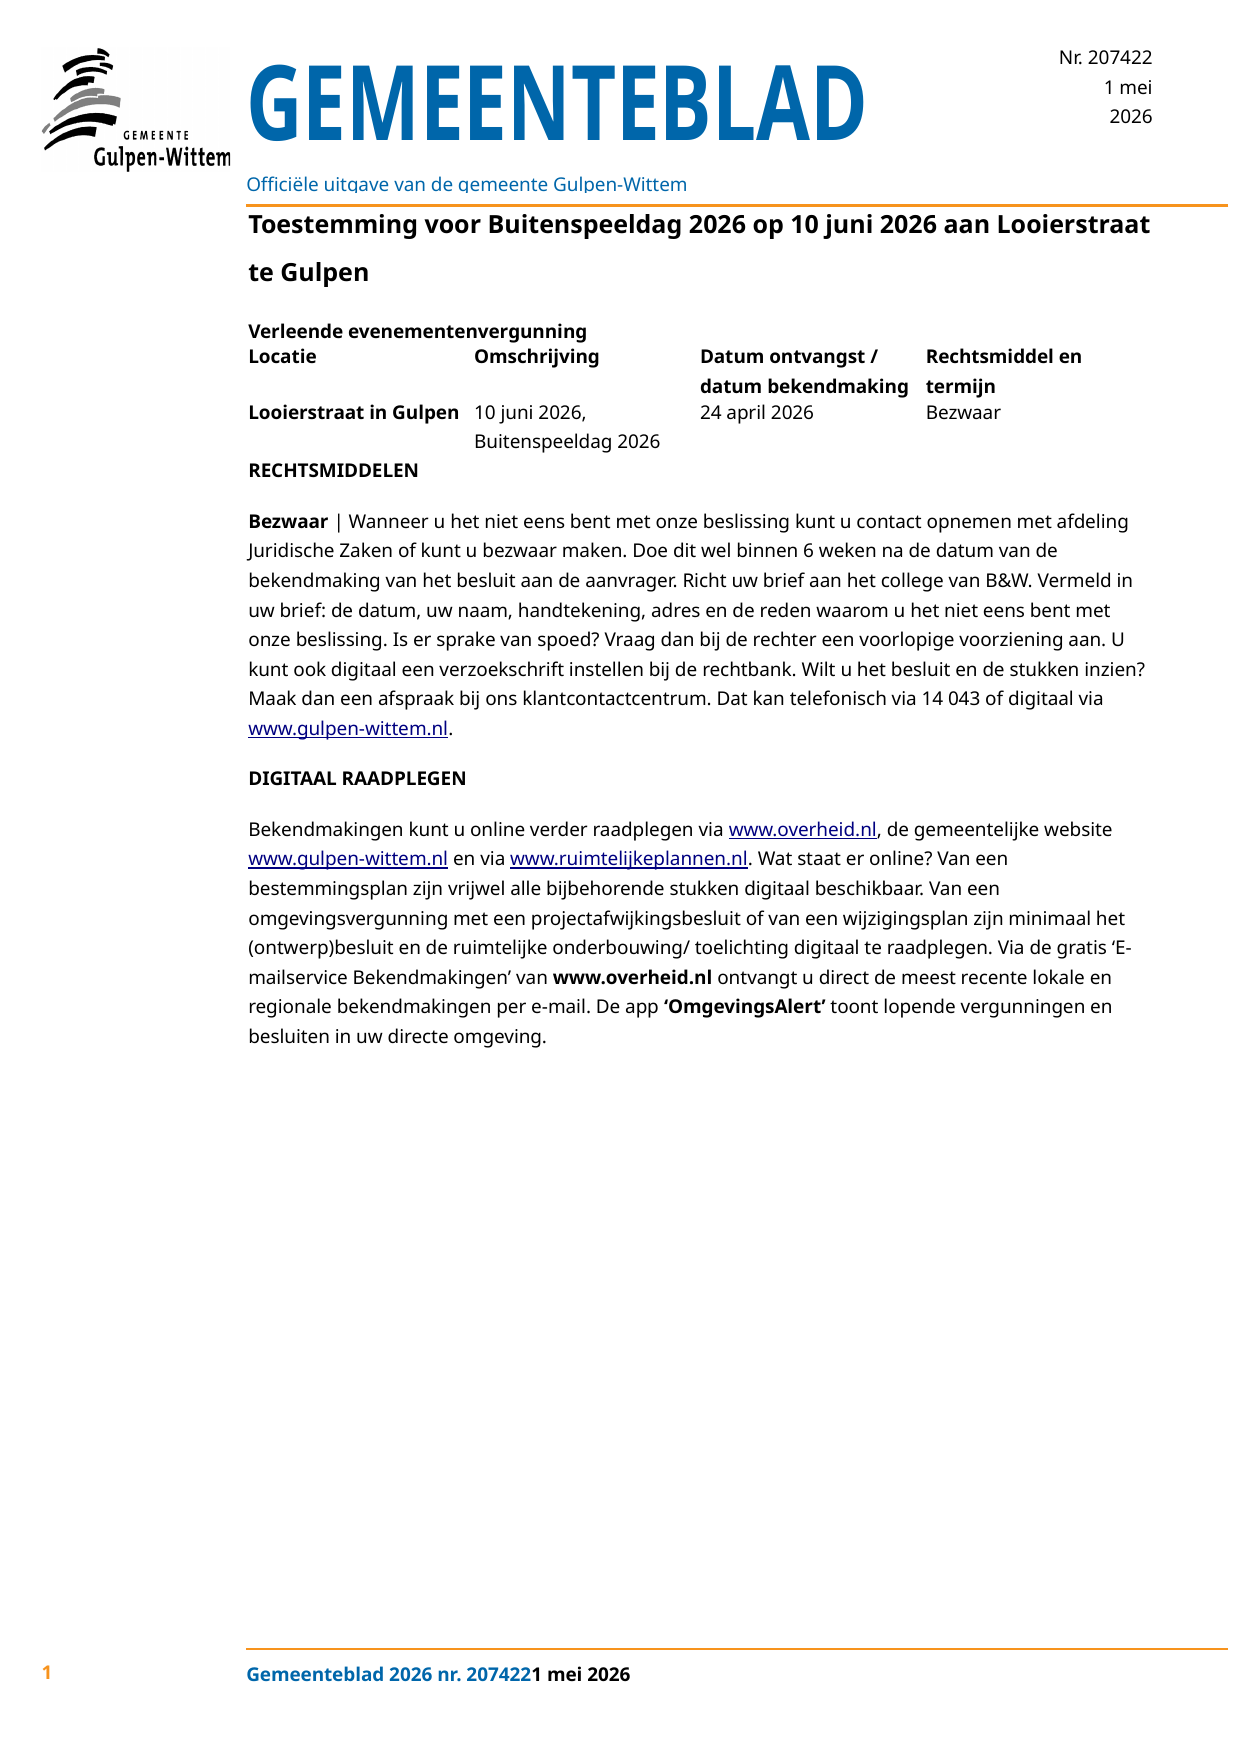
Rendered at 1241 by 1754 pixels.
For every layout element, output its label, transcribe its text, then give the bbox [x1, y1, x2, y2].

table_cell Bezwaar [926, 399, 1152, 454]
picture [41, 47, 231, 172]
text RECHTSMIDDELEN [248, 458, 1152, 483]
table_cell 24 april 2026 [700, 399, 926, 454]
text DIGITAAL RAADPLEGEN [248, 766, 1152, 791]
table_cell 10 juni 2026, Buitenspeeldag 2026 [474, 399, 700, 454]
table_cell Locatie [248, 344, 474, 399]
table_header Verleende evenementenvergunning [248, 318, 1152, 344]
text Toestemming voor Buitenspeeldag 2026 op 10 juni 2026 aan Looierstraat te Gulpen [248, 207, 1152, 288]
text Bekendmakingen kunt u online verder raadplegen via www.overheid.nl, de gemeentelijke website www.gulpen-wittem.nl en via www.ruimtelijkeplannen.nl. Wat staat er online? Van een bestemmingsplan zijn vrijwel alle bijbehorende stukken digitaal beschikbaar. Van een omgevingsvergunning met een projectafwijkingsbesluit of van een wijzigingsplan zijn minimaal het (ontwerp)besluit en de ruimtelijke onderbouwing/ toelichting digitaal te raadplegen. Via de gratis ‘E-mailservice Bekendmakingen’ van www.overheid.nl ontvangt u direct de meest recente lokale en regionale bekendmakingen per e-mail. De app ‘OmgevingsAlert’ toont lopende vergunningen en besluiten in uw directe omgeving. [248, 816, 1152, 1049]
text Bezwaar | Wanneer u het niet eens bent met onze beslissing kunt u contact opnemen met afdeling Juridische Zaken of kunt u bezwaar maken. Doe dit wel binnen 6 weken na de datum van de bekendmaking van het besluit aan de aanvrager. Richt uw brief aan het college van B&W. Vermeld in uw brief: de datum, uw naam, handtekening, adres en de reden waarom u het niet eens bent met onze beslissing. Is er sprake van spoed? Vraag dan bij de rechter een voorlopige voorziening aan. U kunt ook digitaal een verzoekschrift instellen bij de rechtbank. Wilt u het besluit en de stukken inzien? Maak dan een afspraak bij ons klantcontactcentrum. Dat kan telefonisch via 14 043 of digitaal via www.gulpen-wittem.nl. [248, 508, 1152, 741]
table_cell Omschrijving [474, 344, 700, 399]
table_cell Looierstraat in Gulpen [248, 399, 474, 454]
table_cell Datum ontvangst / datum bekendmaking [700, 344, 926, 399]
table_cell Rechtsmiddel en termijn [926, 344, 1152, 399]
